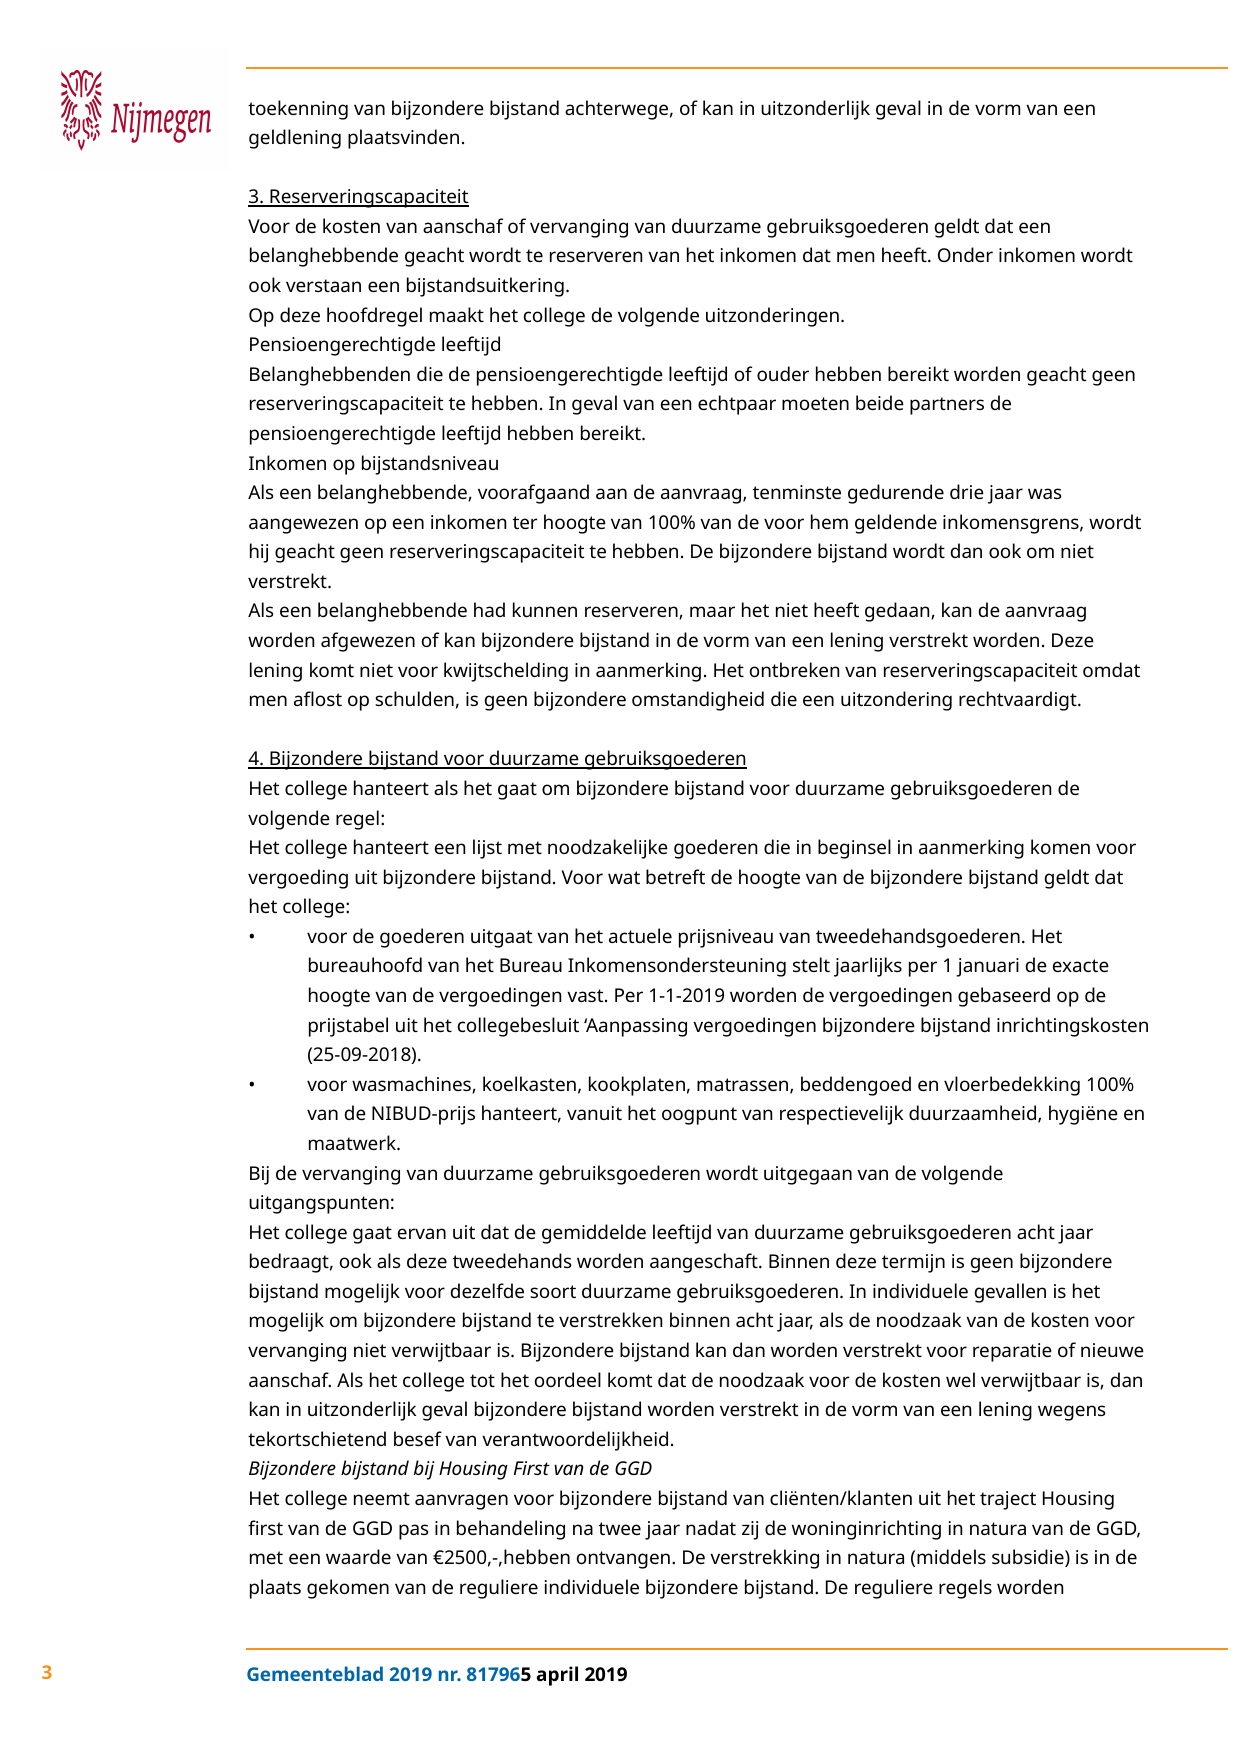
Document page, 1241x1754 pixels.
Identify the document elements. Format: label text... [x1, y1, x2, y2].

text 3. Reserveringscapaciteit [248, 183, 1152, 209]
text Het college neemt aanvragen voor bijzondere bijstand van cliënten/klanten uit het traject Housing first van de GGD pas in behandeling na twee jaar nadat zij de woninginrichting in natura van de GGD, met een waarde van €2500,-,hebben ontvangen. De verstrekking in natura (middels subsidie) is in de plaats gekomen van de reguliere individuele bijzondere bijstand. De reguliere regels worden [248, 1485, 1152, 1600]
text toekenning van bijzondere bijstand achterwege, of kan in uitzonderlijk geval in de vorm van een geldlening plaatsvinden. [248, 95, 1152, 150]
text Voor de kosten van aanschaf of vervanging van duurzame gebruiksgoederen geldt dat een belanghebbende geacht wordt te reserveren van het inkomen dat men heeft. Onder inkomen wordt ook verstaan een bijstandsuitkering. [248, 213, 1152, 298]
text 4. Bijzondere bijstand voor duurzame gebruiksgoederen [248, 746, 1152, 771]
list voor wasmachines, koelkasten, kookplaten, matrassen, beddengoed en vloerbedekking 100% van de NIBUD-prijs hanteert, vanuit het oogpunt van respectievelijk duurzaamheid, hygiëne en maatwerk. [248, 1071, 1152, 1156]
picture [41, 47, 231, 172]
text Inkomen op bijstandsniveau [248, 450, 1152, 476]
text Het college hanteert als het gaat om bijzondere bijstand voor duurzame gebruiksgoederen de volgende regel: [248, 775, 1152, 831]
text Op deze hoofdregel maakt het college de volgende uitzonderingen. [248, 302, 1152, 328]
text Pensioengerechtigde leeftijd [248, 331, 1152, 357]
text Bijzondere bijstand bij Housing First van de GGD [248, 1456, 1152, 1481]
text Het college gaat ervan uit dat de gemiddelde leeftijd van duurzame gebruiksgoederen acht jaar bedraagt, ook als deze tweedehands worden aangeschaft. Binnen deze termijn is geen bijzondere bijstand mogelijk voor dezelfde soort duurzame gebruiksgoederen. In individuele gevallen is het mogelijk om bijzondere bijstand te verstrekken binnen acht jaar, als de noodzaak van de kosten voor vervanging niet verwijtbaar is. Bijzondere bijstand kan dan worden verstrekt voor reparatie of nieuwe aanschaf. Als het college tot het oordeel komt dat de noodzaak voor de kosten wel verwijtbaar is, dan kan in uitzonderlijk geval bijzondere bijstand worden verstrekt in de vorm van een lening wegens tekortschietend besef van verantwoordelijkheid. [248, 1219, 1152, 1452]
text Het college hanteert een lijst met noodzakelijke goederen die in beginsel in aanmerking komen voor vergoeding uit bijzondere bijstand. Voor wat betreft de hoogte van de bijzondere bijstand geldt dat het college: [248, 834, 1152, 919]
text Als een belanghebbende, voorafgaand aan de aanvraag, tenminste gedurende drie jaar was aangewezen op een inkomen ter hoogte van 100% van de voor hem geldende inkomensgrens, wordt hij geacht geen reserveringscapaciteit te hebben. De bijzondere bijstand wordt dan ook om niet verstrekt. [248, 479, 1152, 594]
list voor de goederen uitgaat van het actuele prijsniveau van tweedehandsgoederen. Het bureauhoofd van het Bureau Inkomensondersteuning stelt jaarlijks per 1 januari de exacte hoogte van de vergoedingen vast. Per 1-1-2019 worden de vergoedingen gebaseerd op de prijstabel uit het collegebesluit ‘Aanpassing vergoedingen bijzondere bijstand inrichtingskosten (25-09-2018). [248, 923, 1152, 1067]
text Als een belanghebbende had kunnen reserveren, maar het niet heeft gedaan, kan de aanvraag worden afgewezen of kan bijzondere bijstand in de vorm van een lening verstrekt worden. Deze lening komt niet voor kwijtschelding in aanmerking. Het ontbreken van reserveringscapaciteit omdat men aflost op schulden, is geen bijzondere omstandigheid die een uitzondering rechtvaardigt. [248, 598, 1152, 712]
text Bij de vervanging van duurzame gebruiksgoederen wordt uitgegaan van de volgende uitgangspunten: [248, 1160, 1152, 1215]
text Belanghebbenden die de pensioengerechtigde leeftijd of ouder hebben bereikt worden geacht geen reserveringscapaciteit te hebben. In geval van een echtpaar moeten beide partners de pensioengerechtigde leeftijd hebben bereikt. [248, 361, 1152, 446]
